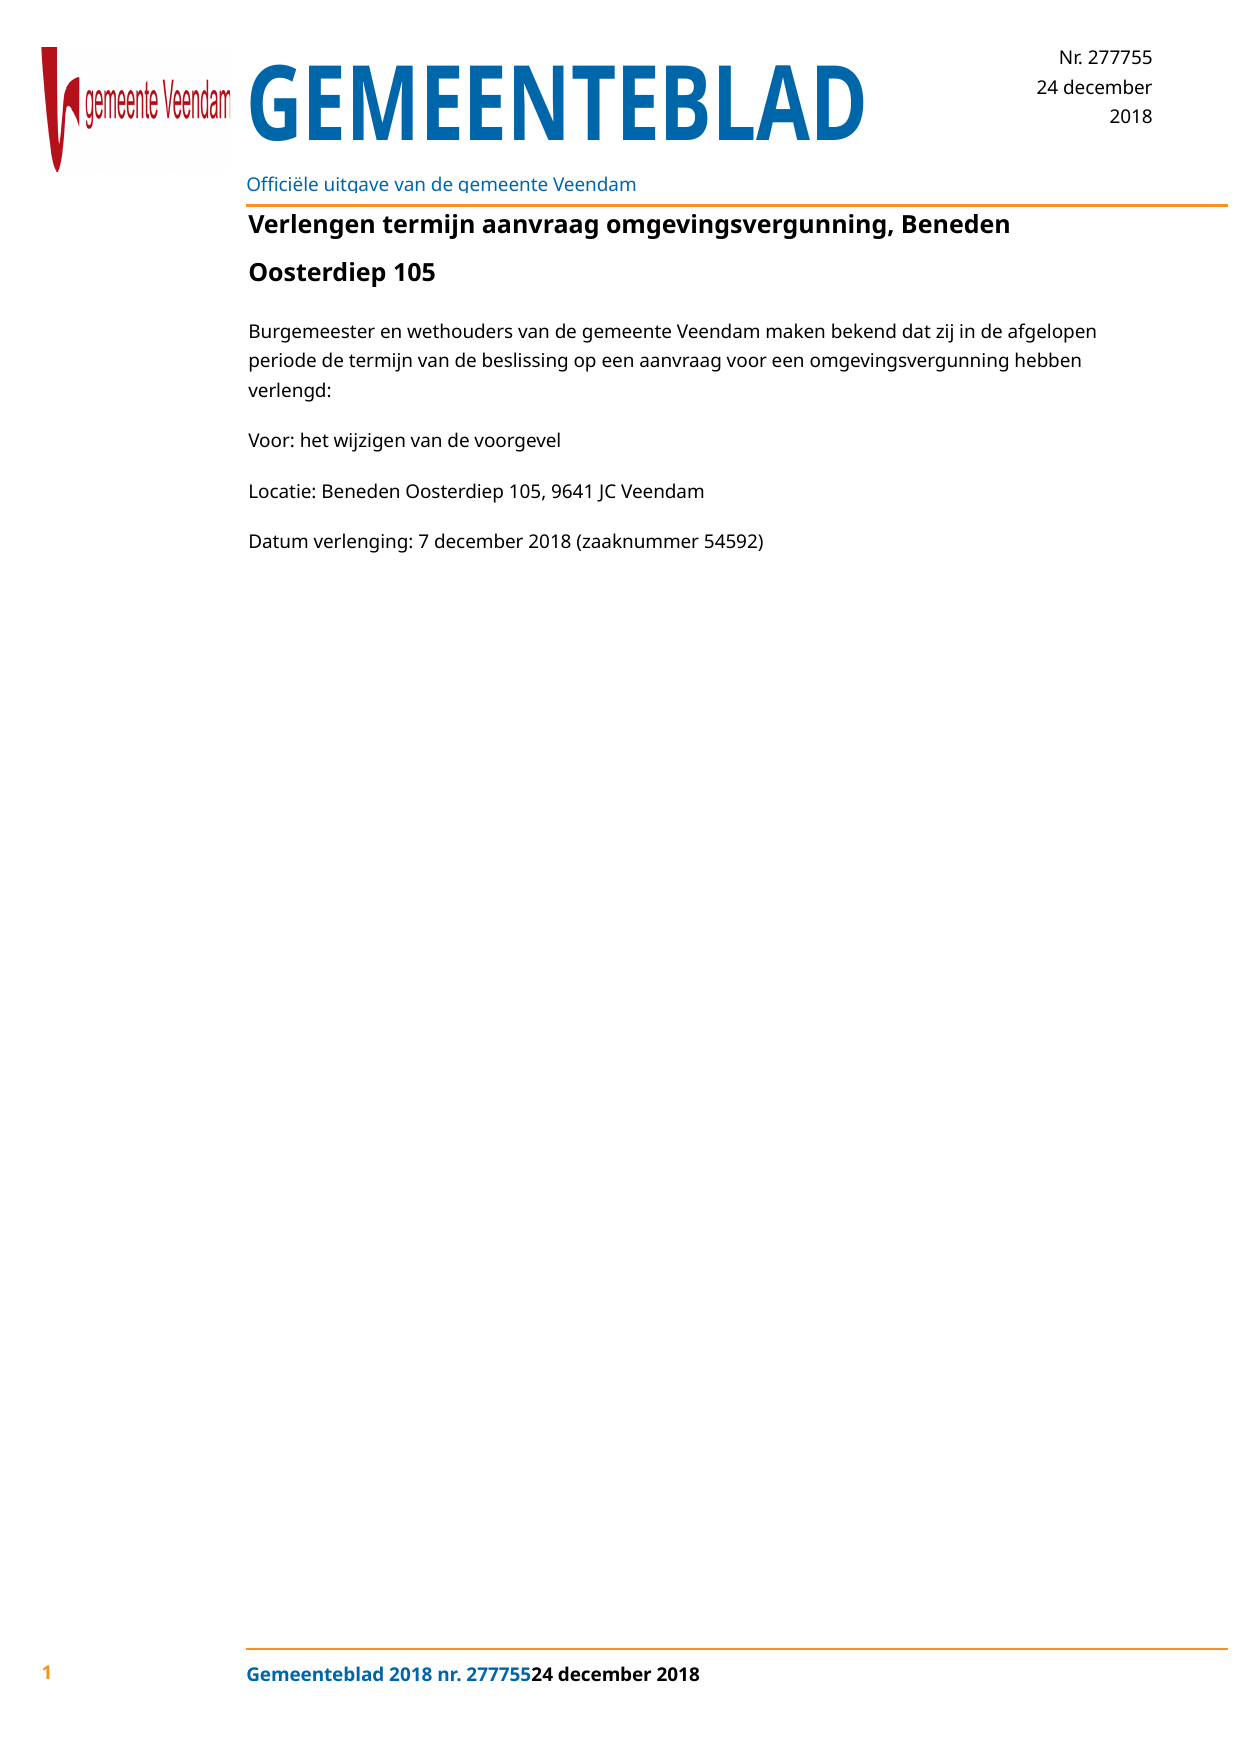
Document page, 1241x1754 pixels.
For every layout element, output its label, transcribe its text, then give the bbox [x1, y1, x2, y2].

text Voor: het wijzigen van de voorgevel [248, 427, 1152, 453]
picture [41, 47, 231, 172]
text Verlengen termijn aanvraag omgevingsvergunning, Beneden Oosterdiep 105 [248, 207, 1152, 288]
text Datum verlenging: 7 december 2018 (zaaknummer 54592) [248, 528, 1152, 554]
text Burgemeester en wethouders van de gemeente Veendam maken bekend dat zij in de afgelopen periode de termijn van de beslissing op een aanvraag voor een omgevingsvergunning hebben verlengd: [248, 318, 1152, 403]
text Locatie: Beneden Oosterdiep 105, 9641 JC Veendam [248, 478, 1152, 504]
